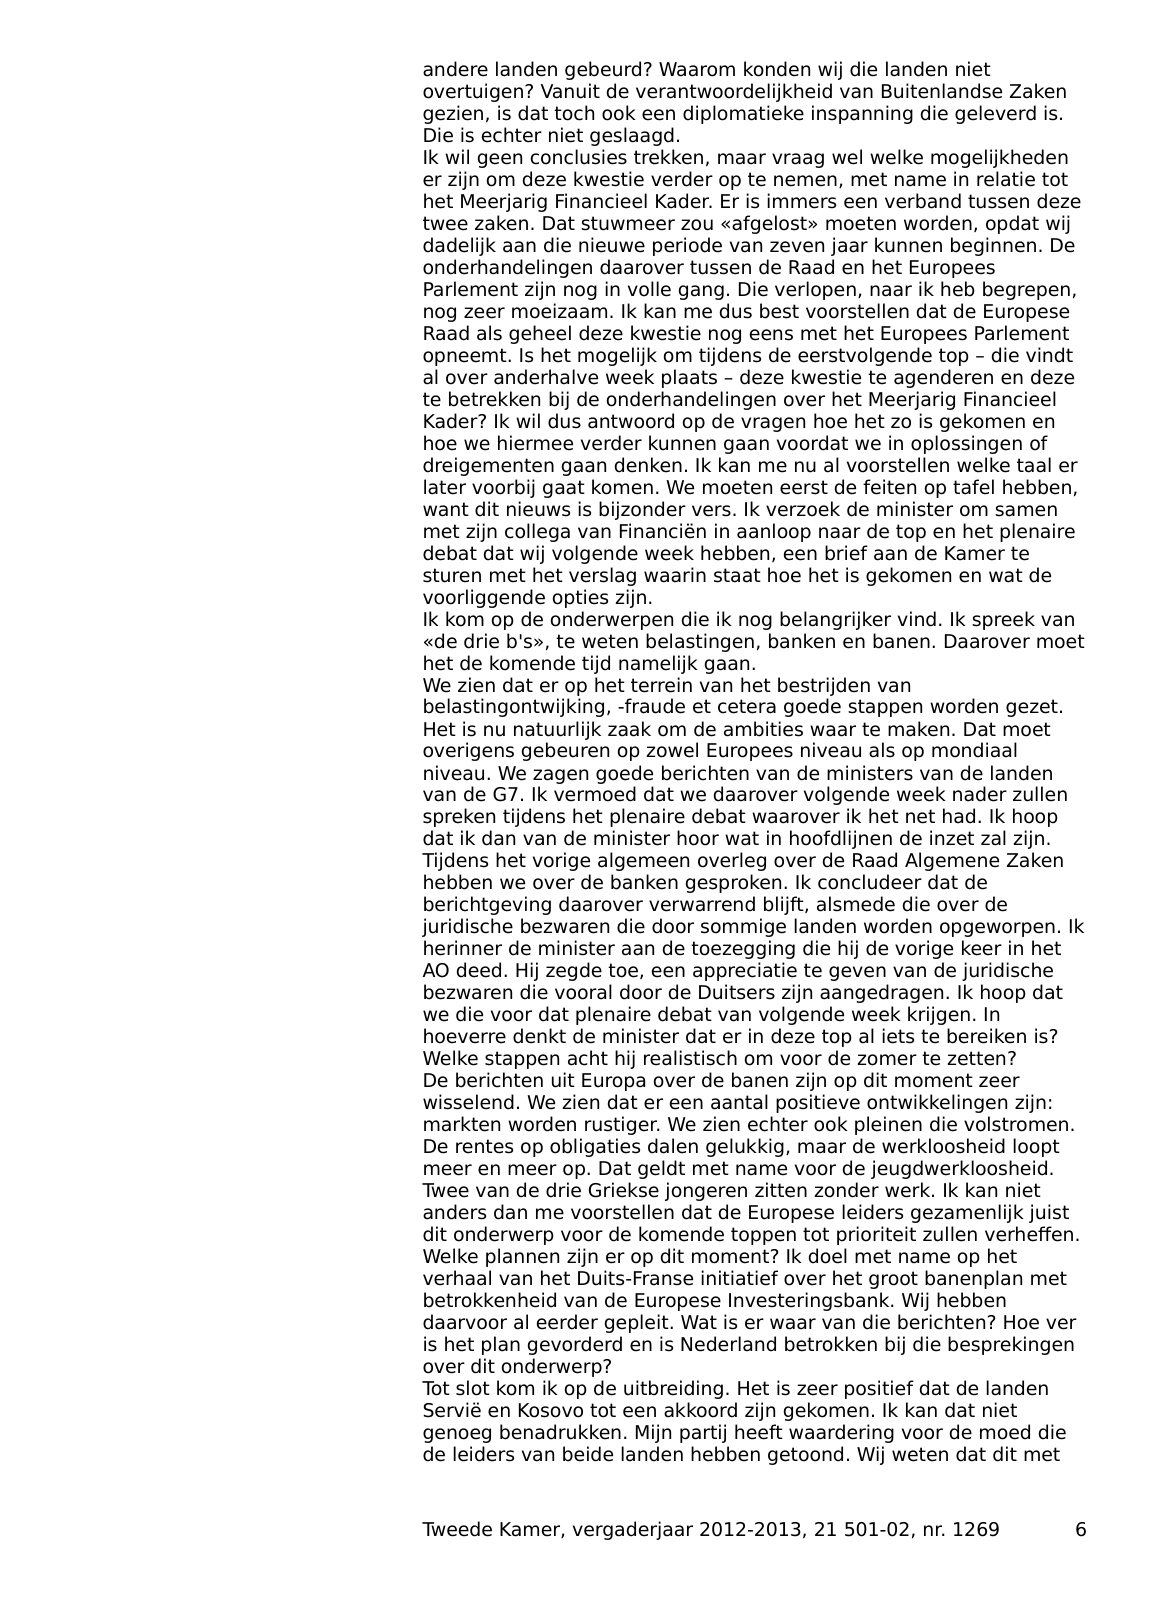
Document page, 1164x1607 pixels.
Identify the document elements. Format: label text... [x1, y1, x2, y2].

text Ik kom op de onderwerpen die ik nog belangrijker vind. Ik spreek van «de drie b's», te weten belastingen, banken en banen. Daarover moet het de komende tijd namelijk gaan. [422, 608, 1087, 674]
text Tijdens het vorige algemeen overleg over de Raad Algemene Zaken hebben we over de banken gesproken. Ik concludeer dat de berichtgeving daarover verwarrend blijft, alsmede die over de juridische bezwaren die door sommige landen worden opgeworpen. Ik herinner de minister aan de toezegging die hij de vorige keer in het AO deed. Hij zegde toe, een appreciatie te geven van de juridische bezwaren die vooral door de Duitsers zijn aangedragen. Ik hoop dat we die voor dat plenaire debat van volgende week krijgen. In hoeverre denkt de minister dat er in deze top al iets te bereiken is? Welke stappen acht hij realistisch om voor de zomer te zetten? [422, 850, 1087, 1070]
text We zien dat er op het terrein van het bestrijden van belastingontwijking, -fraude et cetera goede stappen worden gezet. Het is nu natuurlijk zaak om de ambities waar te maken. Dat moet overigens gebeuren op zowel Europees niveau als op mondiaal niveau. We zagen goede berichten van de ministers van de landen van de G7. Ik vermoed dat we daarover volgende week nader zullen spreken tijdens het plenaire debat waarover ik het net had. Ik hoop dat ik dan van de minister hoor wat in hoofdlijnen de inzet zal zijn. [422, 674, 1087, 850]
text andere landen gebeurd? Waarom konden wij die landen niet overtuigen? Vanuit de verantwoordelijkheid van Buitenlandse Zaken gezien, is dat toch ook een diplomatieke inspanning die geleverd is. Die is echter niet geslaagd. [422, 59, 1087, 147]
text Ik wil geen conclusies trekken, maar vraag wel welke mogelijkheden er zijn om deze kwestie verder op te nemen, met name in relatie tot het Meerjarig Financieel Kader. Er is immers een verband tussen deze twee zaken. Dat stuwmeer zou «afgelost» moeten worden, opdat wij dadelijk aan die nieuwe periode van zeven jaar kunnen beginnen. De onderhandelingen daarover tussen de Raad en het Europees Parlement zijn nog in volle gang. Die verlopen, naar ik heb begrepen, nog zeer moeizaam. Ik kan me dus best voorstellen dat de Europese Raad als geheel deze kwestie nog eens met het Europees Parlement opneemt. Is het mogelijk om tijdens de eerstvolgende top – die vindt al over anderhalve week plaats – deze kwestie te agenderen en deze te betrekken bij de onderhandelingen over het Meerjarig Financieel Kader? Ik wil dus antwoord op de vragen hoe het zo is gekomen en hoe we hiermee verder kunnen gaan voordat we in oplossingen of dreigementen gaan denken. Ik kan me nu al voorstellen welke taal er later voorbij gaat komen. We moeten eerst de feiten op tafel hebben, want dit nieuws is bijzonder vers. Ik verzoek de minister om samen met zijn collega van Financiën in aanloop naar de top en het plenaire debat dat wij volgende week hebben, een brief aan de Kamer te sturen met het verslag waarin staat hoe het is gekomen en wat de voorliggende opties zijn. [422, 147, 1087, 608]
text Tot slot kom ik op de uitbreiding. Het is zeer positief dat de landen Servië en Kosovo tot een akkoord zijn gekomen. Ik kan dat niet genoeg benadrukken. Mijn partij heeft waardering voor de moed die de leiders van beide landen hebben getoond. Wij weten dat dit met [422, 1378, 1087, 1466]
text De berichten uit Europa over de banen zijn op dit moment zeer wisselend. We zien dat er een aantal positieve ontwikkelingen zijn: markten worden rustiger. We zien echter ook pleinen die volstromen. De rentes op obligaties dalen gelukkig, maar de werkloosheid loopt meer en meer op. Dat geldt met name voor de jeugdwerkloosheid. Twee van de drie Griekse jongeren zitten zonder werk. Ik kan niet anders dan me voorstellen dat de Europese leiders gezamenlijk juist dit onderwerp voor de komende toppen tot prioriteit zullen verheffen. Welke plannen zijn er op dit moment? Ik doel met name op het verhaal van het Duits-Franse initiatief over het groot banenplan met betrokkenheid van de Europese Investeringsbank. Wij hebben daarvoor al eerder gepleit. Wat is er waar van die berichten? Hoe ver is het plan gevorderd en is Nederland betrokken bij die besprekingen over dit onderwerp? [422, 1070, 1087, 1378]
